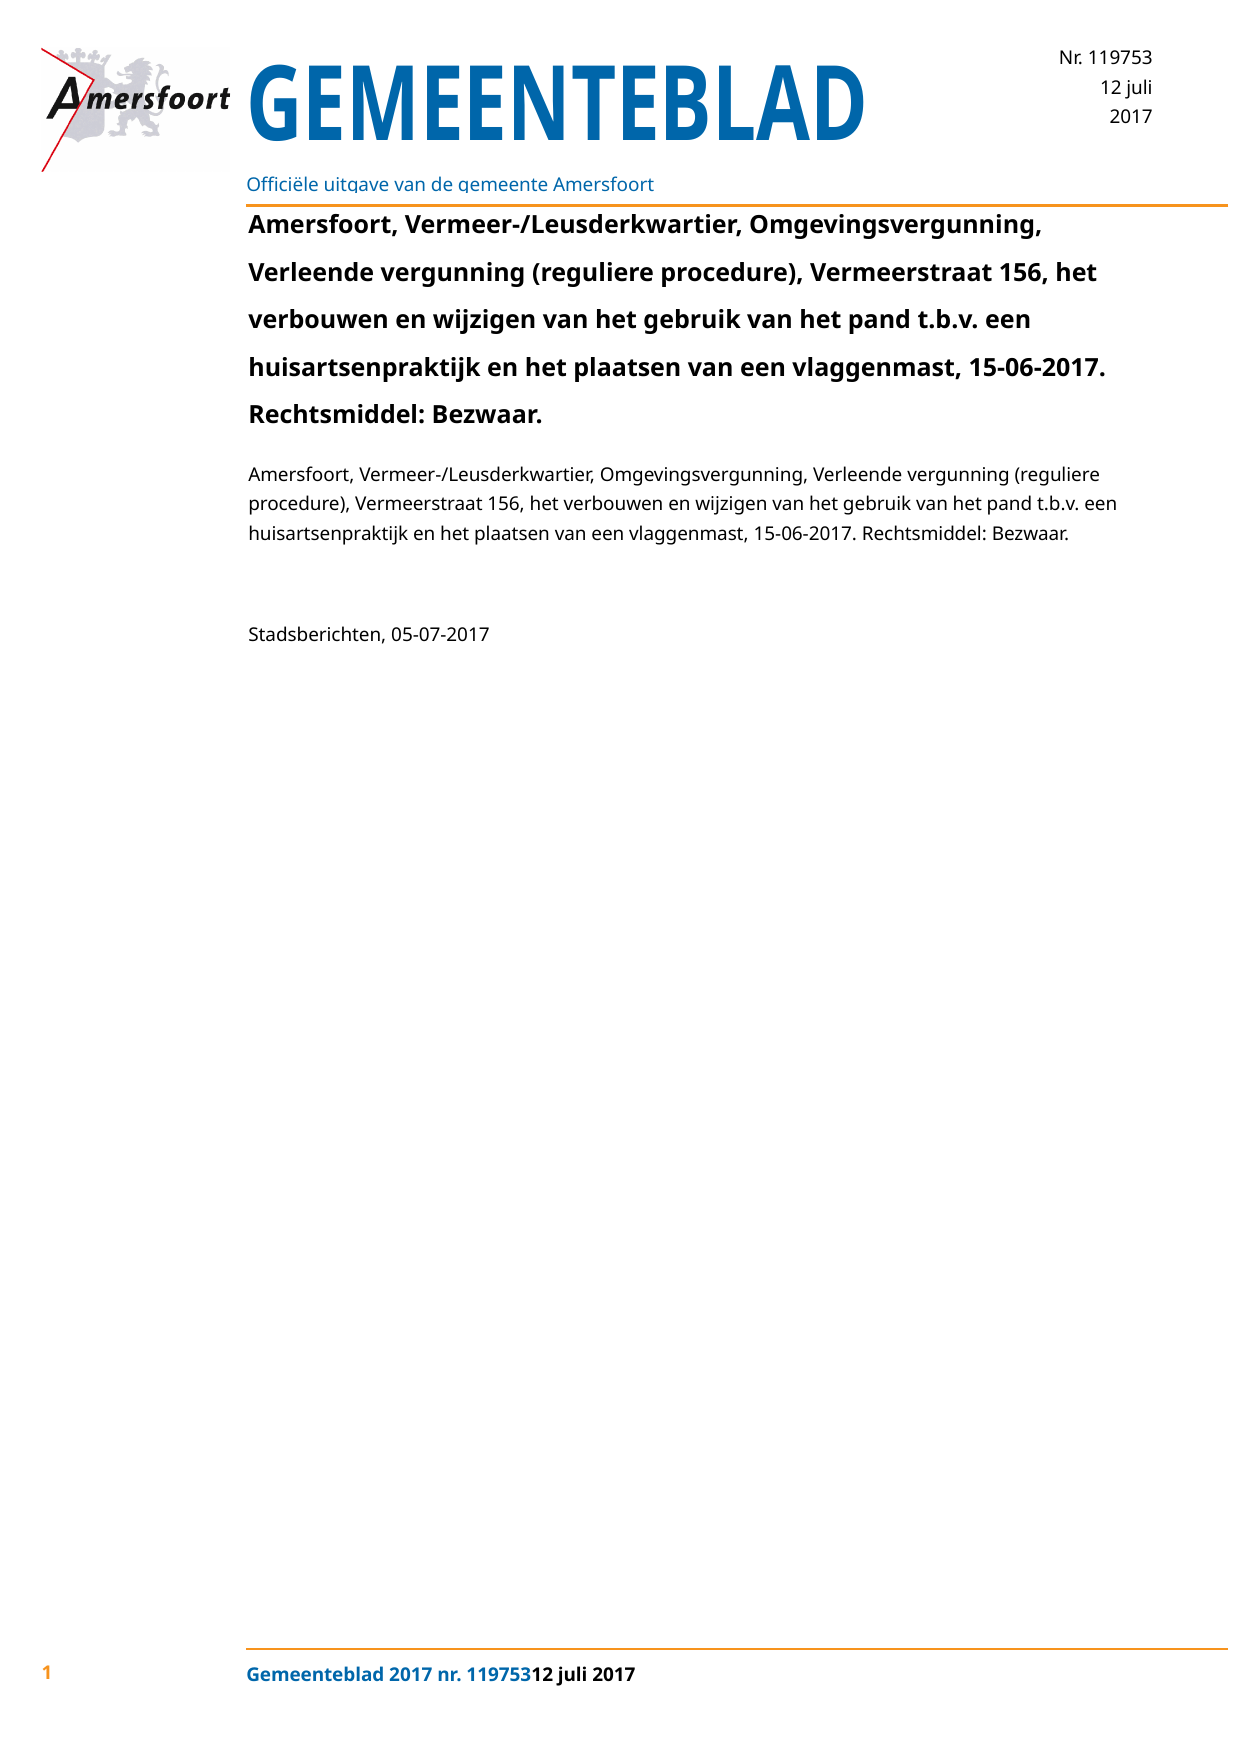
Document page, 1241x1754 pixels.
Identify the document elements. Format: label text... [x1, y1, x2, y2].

text Amersfoort, Vermeer-/Leusderkwartier, Omgevingsvergunning, Verleende vergunning (reguliere procedure), Vermeerstraat 156, het verbouwen en wijzigen van het gebruik van het pand t.b.v. een huisartsenpraktijk en het plaatsen van een vlaggenmast, 15-06-2017. Rechtsmiddel: Bezwaar. [248, 461, 1152, 546]
picture [41, 47, 231, 172]
text Stadsberichten, 05-07-2017 [248, 621, 1152, 646]
text Amersfoort, Vermeer-/Leusderkwartier, Omgevingsvergunning, Verleende vergunning (reguliere procedure), Vermeerstraat 156, het verbouwen en wijzigen van het gebruik van het pand t.b.v. een huisartsenpraktijk en het plaatsen van een vlaggenmast, 15-06-2017. Rechtsmiddel: Bezwaar. [248, 207, 1152, 431]
